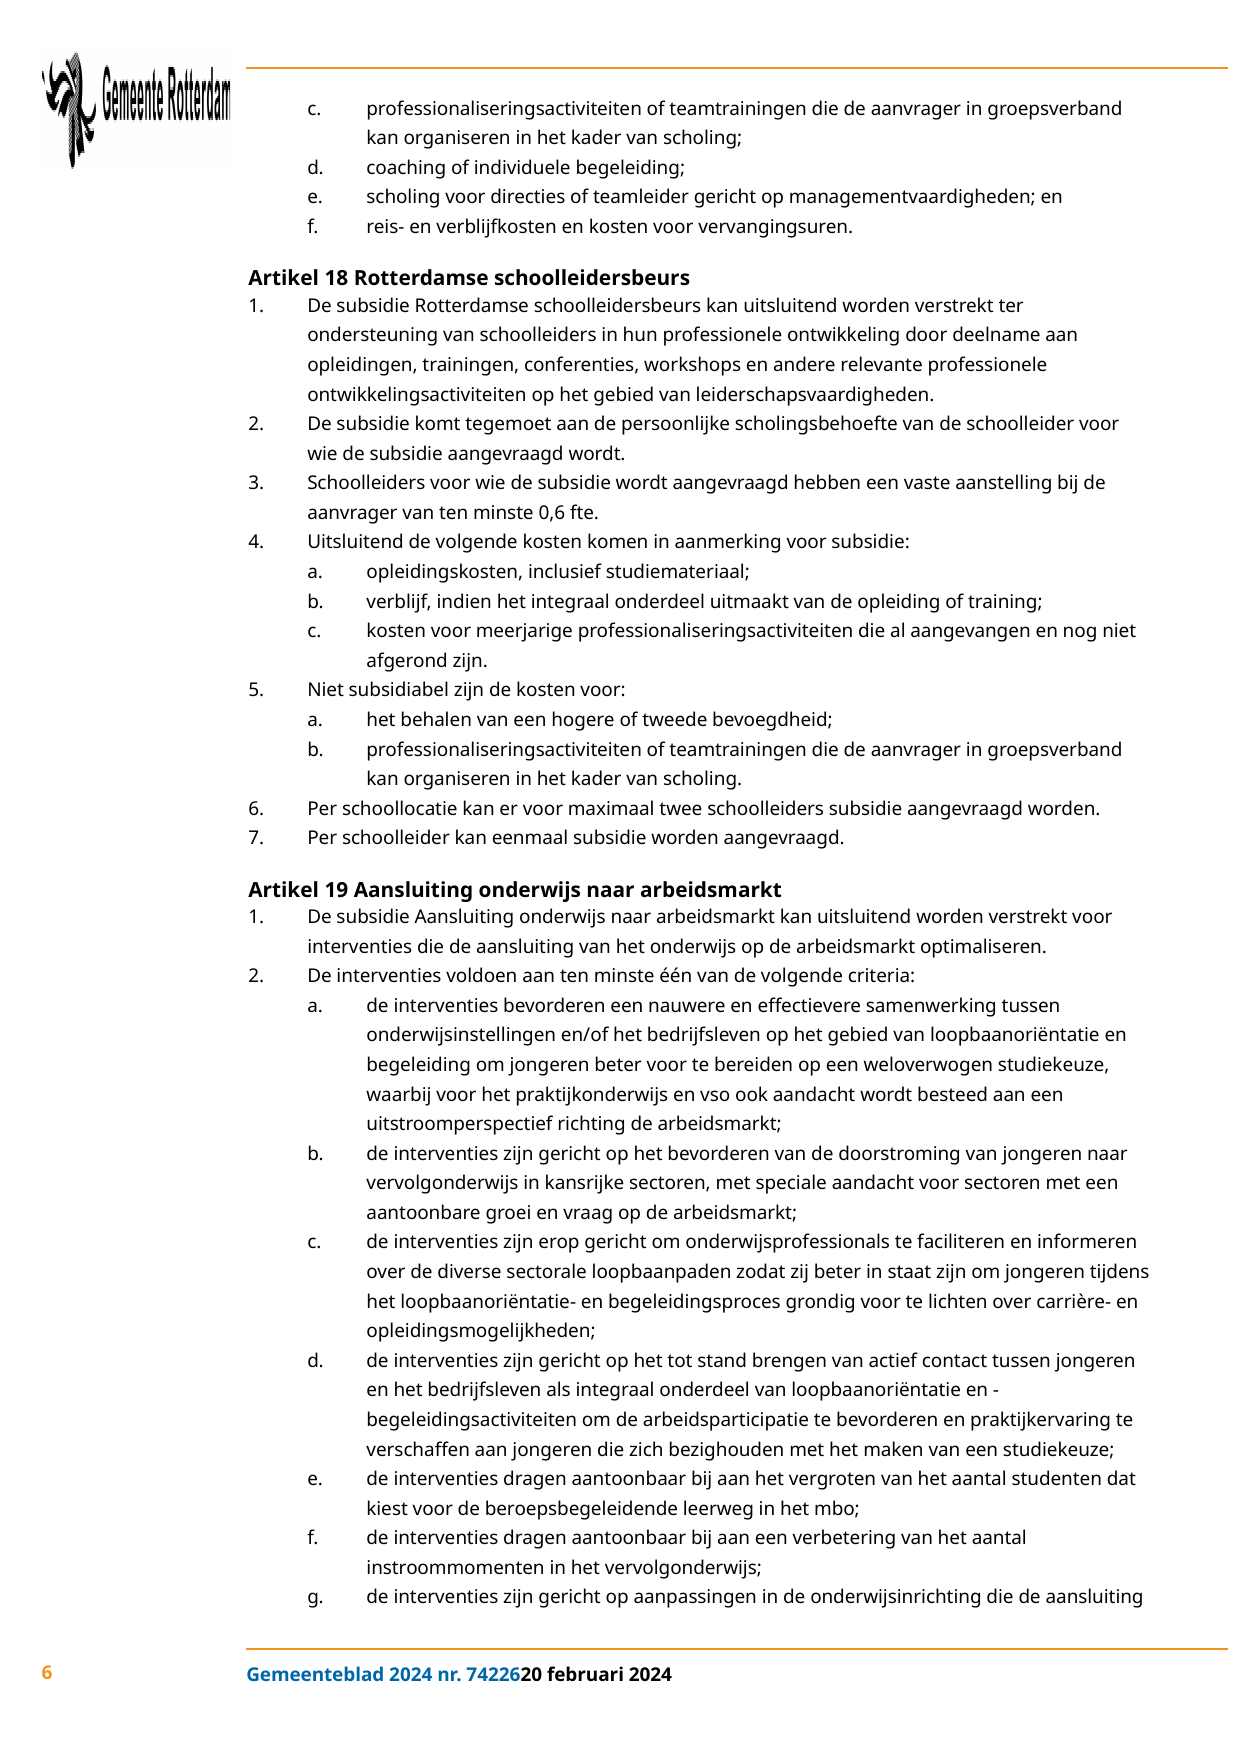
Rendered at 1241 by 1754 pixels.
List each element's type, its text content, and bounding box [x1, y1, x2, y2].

list opleidingskosten, inclusief studiemateriaal; [307, 558, 1152, 584]
text Artikel 18 Rotterdamse schoolleidersbeurs [248, 263, 1152, 292]
list Per schoolleider kan eenmaal subsidie worden aangevraagd. [248, 824, 1152, 850]
list de interventies zijn gericht op het bevorderen van de doorstroming van jongeren naar vervolgonderwijs in kansrijke sectoren, met speciale aandacht voor sectoren met een aantoonbare groei en vraag op de arbeidsmarkt; [307, 1140, 1152, 1225]
list de interventies zijn erop gericht om onderwijsprofessionals te faciliteren en informeren over de diverse sectorale loopbaanpaden zodat zij beter in staat zijn om jongeren tijdens het loopbaanoriëntatie- en begeleidingsproces grondig voor te lichten over carrière- en opleidingsmogelijkheden; [307, 1229, 1152, 1343]
list De subsidie Aansluiting onderwijs naar arbeidsmarkt kan uitsluitend worden verstrekt voor interventies die de aansluiting van het onderwijs op de arbeidsmarkt optimaliseren. [248, 903, 1152, 959]
list de interventies bevorderen een nauwere en effectievere samenwerking tussen onderwijsinstellingen en/of het bedrijfsleven op het gebied van loopbaanoriëntatie en begeleiding om jongeren beter voor te bereiden op een weloverwogen studiekeuze, waarbij voor het praktijkonderwijs en vso ook aandacht wordt besteed aan een uitstroomperspectief richting de arbeidsmarkt; [307, 992, 1152, 1136]
list de interventies dragen aantoonbaar bij aan een verbetering van het aantal instroommomenten in het vervolgonderwijs; [307, 1524, 1152, 1580]
list De subsidie Rotterdamse schoolleidersbeurs kan uitsluitend worden verstrekt ter ondersteuning van schoolleiders in hun professionele ontwikkeling door deelname aan opleidingen, trainingen, conferenties, workshops en andere relevante professionele ontwikkelingsactiviteiten op het gebied van leiderschapsvaardigheden. [248, 292, 1152, 406]
list scholing voor directies of teamleider gericht op managementvaardigheden; en [307, 183, 1152, 209]
list professionaliseringsactiviteiten of teamtrainingen die de aanvrager in groepsverband kan organiseren in het kader van scholing; [307, 95, 1152, 150]
list kosten voor meerjarige professionaliseringsactiviteiten die al aangevangen en nog niet afgerond zijn. [307, 617, 1152, 673]
list Uitsluitend de volgende kosten komen in aanmerking voor subsidie: [248, 529, 1152, 554]
list het behalen van een hogere of tweede bevoegdheid; [307, 706, 1152, 732]
text Artikel 19 Aansluiting onderwijs naar arbeidsmarkt [248, 875, 1152, 903]
list Per schoollocatie kan er voor maximaal twee schoolleiders subsidie aangevraagd worden. [248, 795, 1152, 821]
list coaching of individuele begeleiding; [307, 154, 1152, 180]
list Schoolleiders voor wie de subsidie wordt aangevraagd hebben een vaste aanstelling bij de aanvrager van ten minste 0,6 fte. [248, 469, 1152, 525]
list De interventies voldoen aan ten minste één van de volgende criteria: [248, 962, 1152, 988]
list De subsidie komt tegemoet aan de persoonlijke scholingsbehoefte van de schoolleider voor wie de subsidie aangevraagd wordt. [248, 410, 1152, 466]
list verblijf, indien het integraal onderdeel uitmaakt van de opleiding of training; [307, 588, 1152, 613]
list de interventies zijn gericht op aanpassingen in de onderwijsinrichting die de aansluiting [307, 1584, 1152, 1609]
picture [41, 47, 231, 172]
list de interventies dragen aantoonbaar bij aan het vergroten van het aantal studenten dat kiest voor de beroepsbegeleidende leerweg in het mbo; [307, 1465, 1152, 1521]
list Niet subsidiabel zijn de kosten voor: [248, 677, 1152, 702]
list de interventies zijn gericht op het tot stand brengen van actief contact tussen jongeren en het bedrijfsleven als integraal onderdeel van loopbaanoriëntatie en -begeleidingsactiviteiten om de arbeidsparticipatie te bevorderen en praktijkervaring te verschaffen aan jongeren die zich bezighouden met het maken van een studiekeuze; [307, 1347, 1152, 1462]
list reis- en verblijfkosten en kosten voor vervangingsuren. [307, 213, 1152, 239]
list professionaliseringsactiviteiten of teamtrainingen die de aanvrager in groepsverband kan organiseren in het kader van scholing. [307, 736, 1152, 791]
